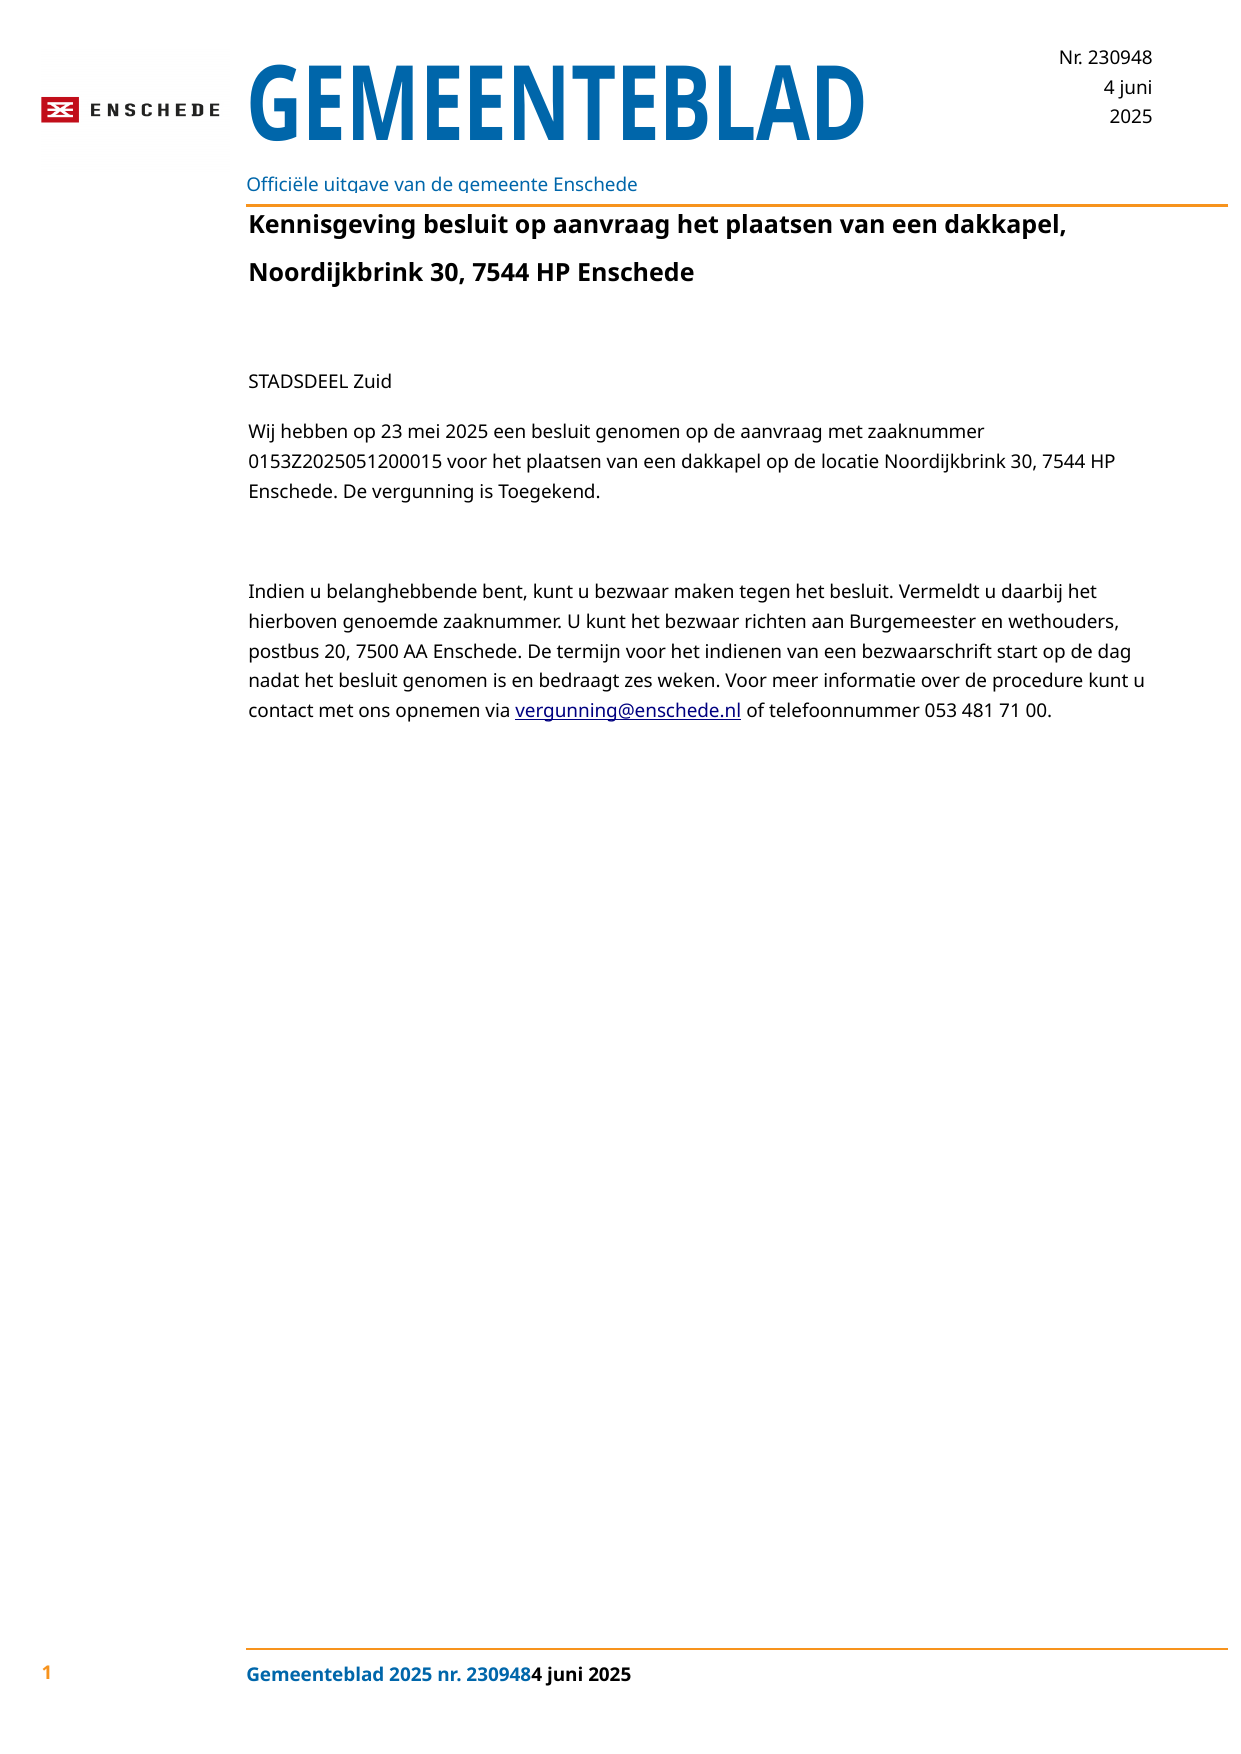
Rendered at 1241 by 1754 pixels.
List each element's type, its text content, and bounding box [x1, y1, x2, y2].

text Wij hebben op 23 mei 2025 een besluit genomen op de aanvraag met zaaknummer 0153Z2025051200015 voor het plaatsen van een dakkapel op de locatie Noordijkbrink 30, 7544 HP Enschede. De vergunning is Toegekend. [248, 419, 1152, 504]
text Kennisgeving besluit op aanvraag het plaatsen van een dakkapel, Noordijkbrink 30, 7544 HP Enschede [248, 207, 1152, 288]
picture [41, 47, 231, 172]
text Indien u belanghebbende bent, kunt u bezwaar maken tegen het besluit. Vermeldt u daarbij het hierboven genoemde zaaknummer. U kunt het bezwaar richten aan Burgemeester en wethouders, postbus 20, 7500 AA Enschede. De termijn voor het indienen van een bezwaarschrift start op de dag nadat het besluit genomen is en bedraagt zes weken. Voor meer informatie over de procedure kunt u contact met ons opnemen via vergunning@enschede.nl of telefoonnummer 053 481 71 00. [248, 579, 1152, 723]
text STADSDEEL Zuid [248, 368, 1152, 394]
